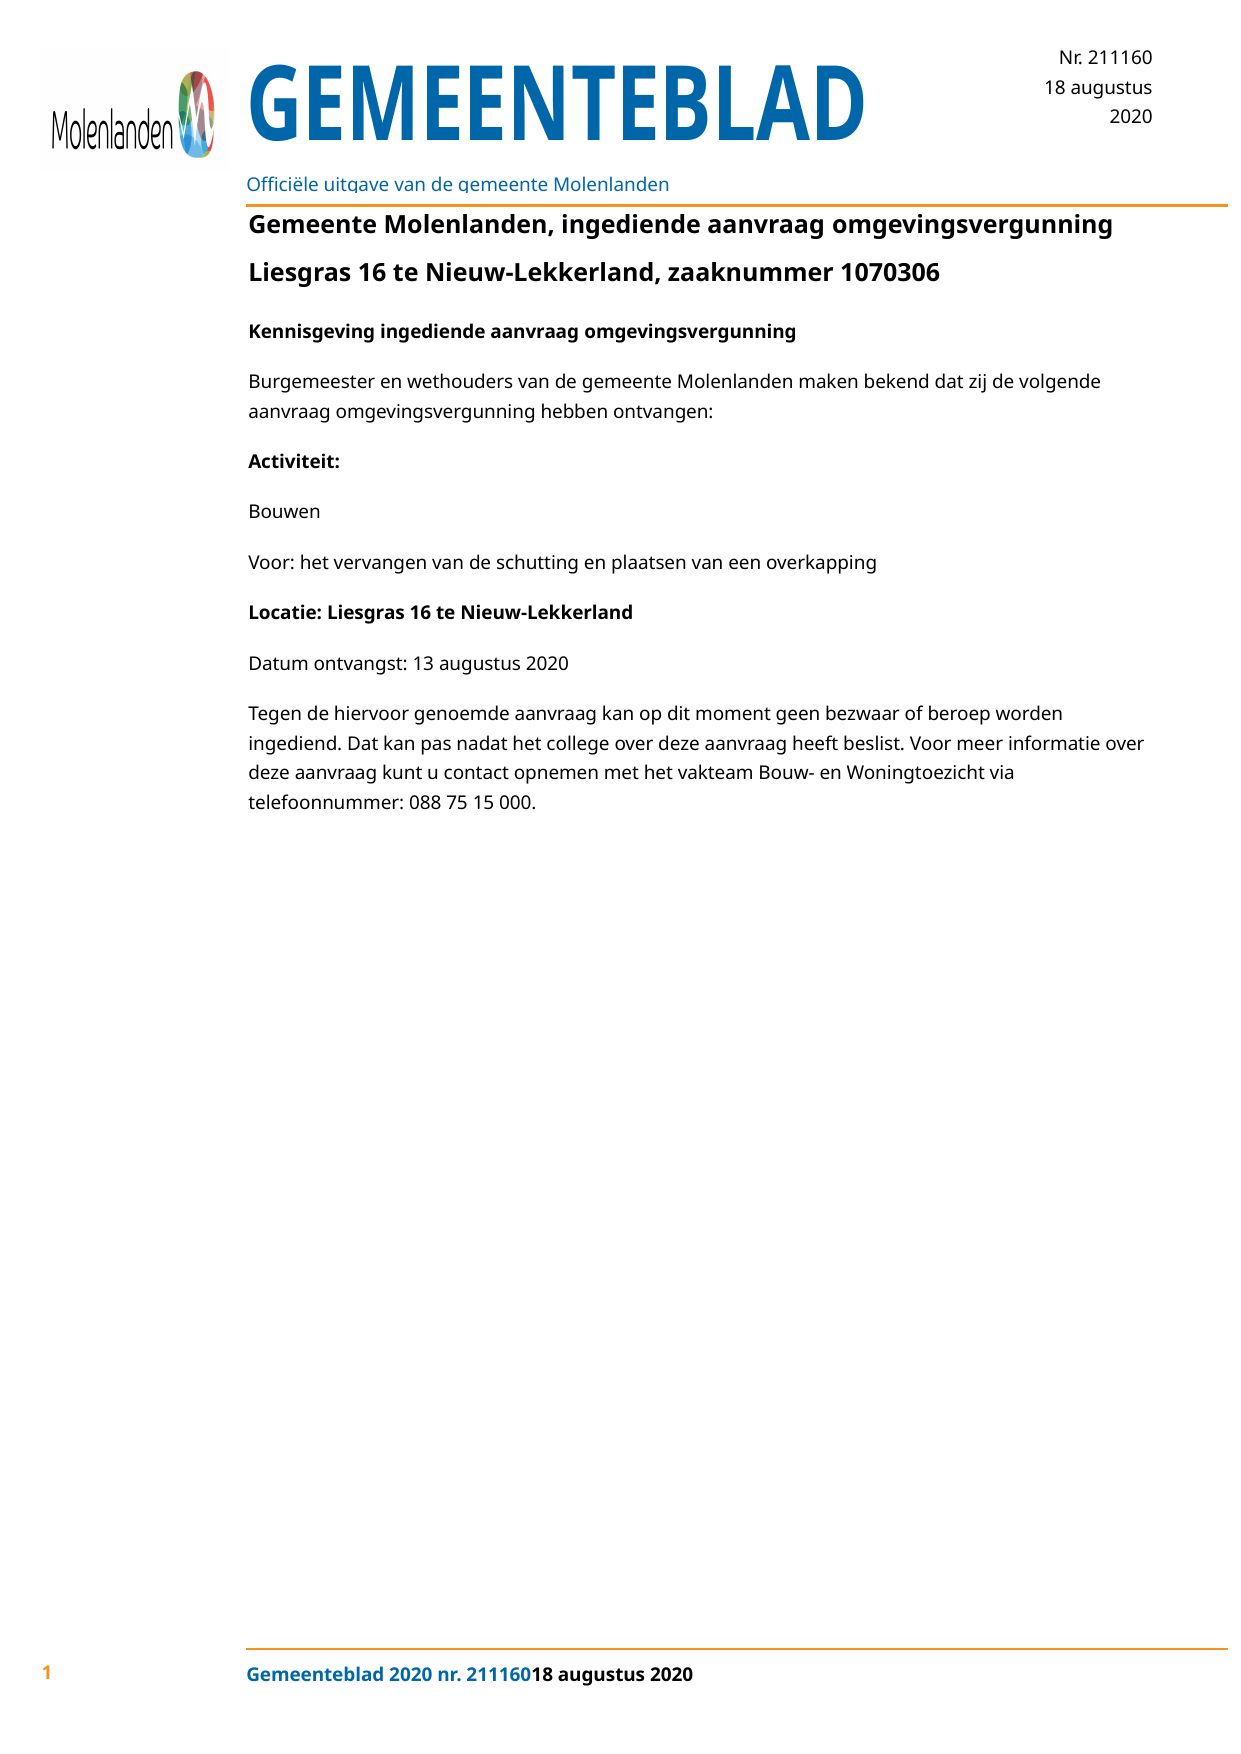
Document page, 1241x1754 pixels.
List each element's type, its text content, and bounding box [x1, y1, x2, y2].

text Datum ontvangst: 13 augustus 2020 [248, 650, 1152, 676]
text Activiteit: [248, 448, 1152, 474]
text Gemeente Molenlanden, ingediende aanvraag omgevingsvergunning Liesgras 16 te Nieuw-Lekkerland, zaaknummer 1070306 [248, 207, 1152, 288]
text Voor: het vervangen van de schutting en plaatsen van een overkapping [248, 549, 1152, 575]
text Burgemeester en wethouders van de gemeente Molenlanden maken bekend dat zij de volgende aanvraag omgevingsvergunning hebben ontvangen: [248, 368, 1152, 424]
picture [41, 47, 231, 172]
text Kennisgeving ingediende aanvraag omgevingsvergunning [248, 318, 1152, 344]
text Tegen de hiervoor genoemde aanvraag kan op dit moment geen bezwaar of beroep worden ingediend. Dat kan pas nadat het college over deze aanvraag heeft beslist. Voor meer informatie over deze aanvraag kunt u contact opnemen met het vakteam Bouw- en Woningtoezicht via telefoonnummer: 088 75 15 000. [248, 700, 1152, 815]
text Bouwen [248, 499, 1152, 524]
text Locatie: Liesgras 16 te Nieuw-Lekkerland [248, 599, 1152, 625]
